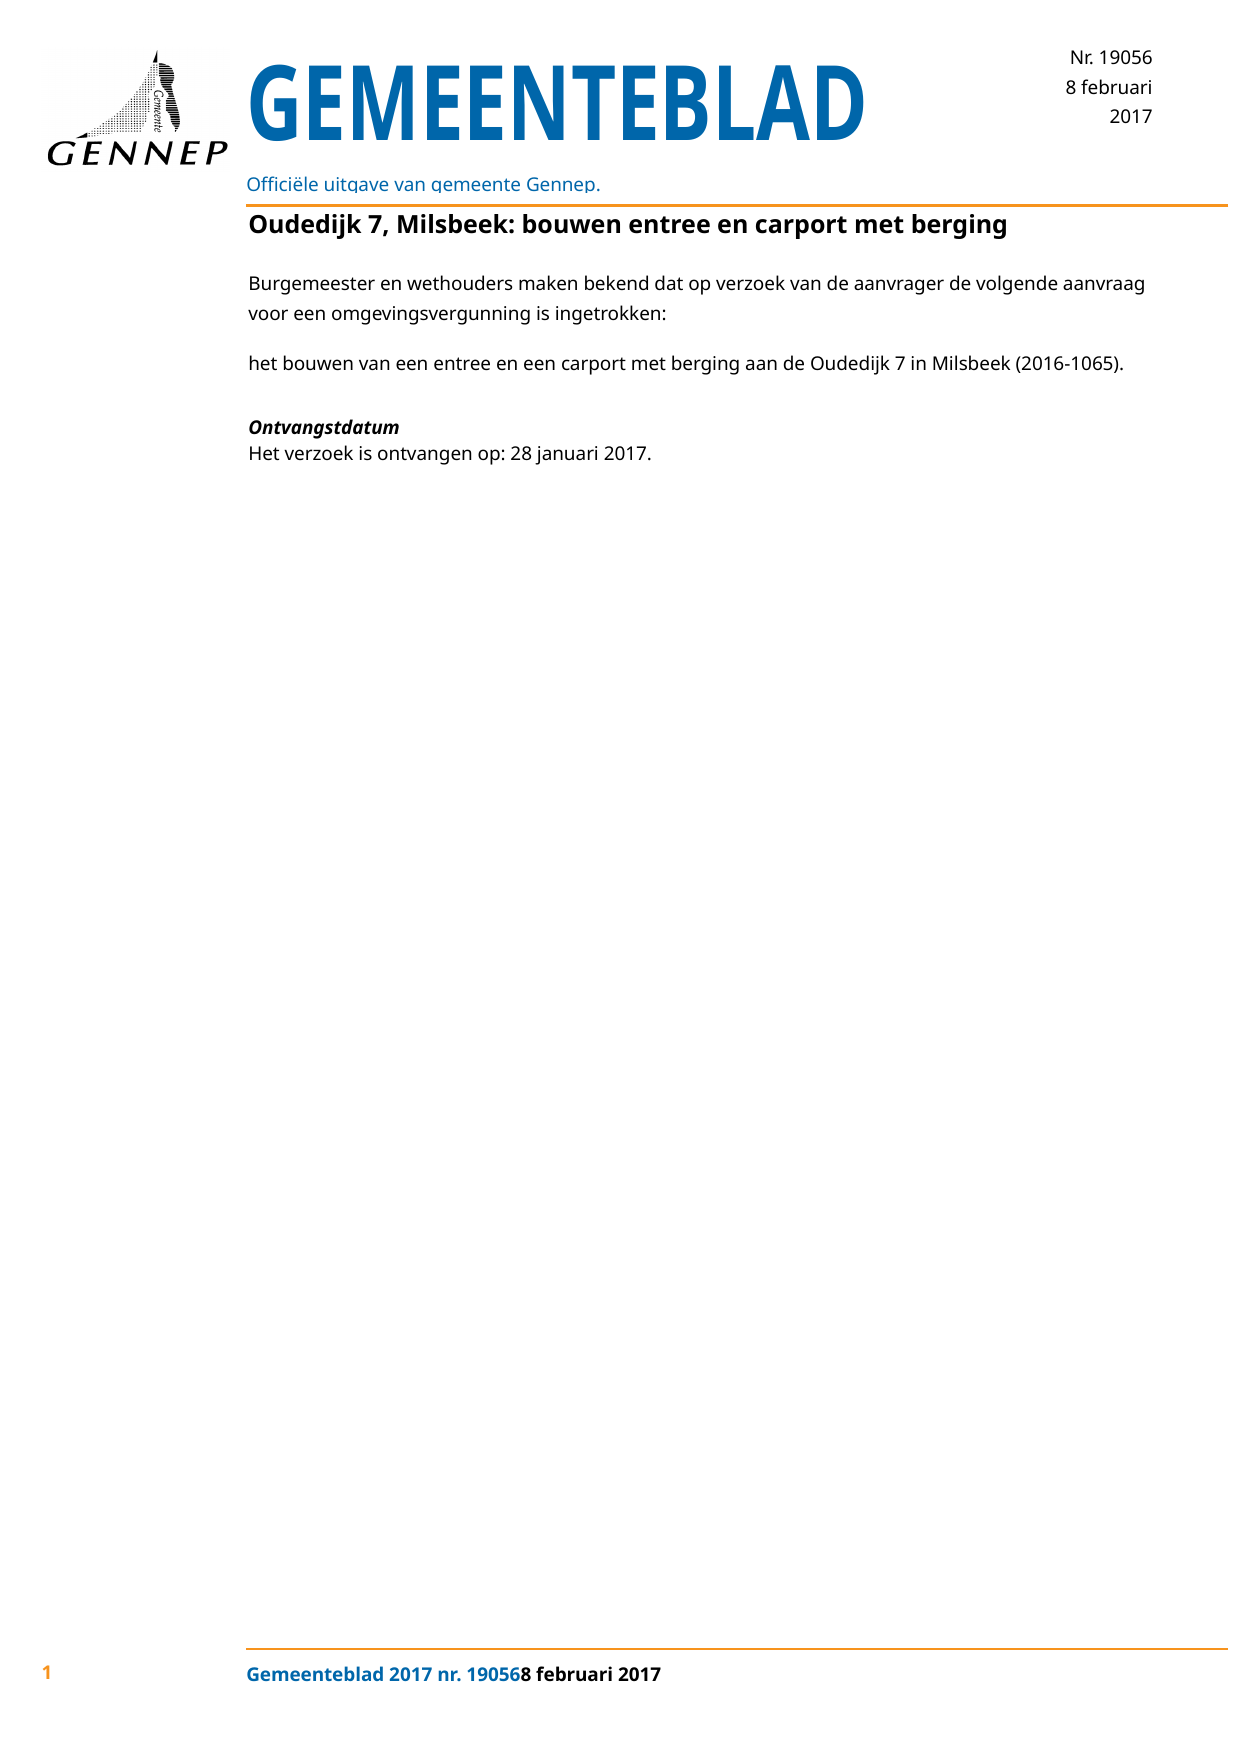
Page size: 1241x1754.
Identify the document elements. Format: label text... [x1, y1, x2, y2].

text het bouwen van een entree en een carport met berging aan de Oudedijk 7 in Milsbeek (2016-1065). [248, 350, 1152, 376]
text Burgemeester en wethouders maken bekend dat op verzoek van de aanvrager de volgende aanvraag voor een omgevingsvergunning is ingetrokken: [248, 270, 1152, 326]
text Oudedijk 7, Milsbeek: bouwen entree en carport met berging [248, 207, 1152, 241]
text Ontvangstdatum [248, 414, 1152, 440]
text Het verzoek is ontvangen op: 28 januari 2017. [248, 440, 1152, 466]
picture [41, 47, 231, 172]
